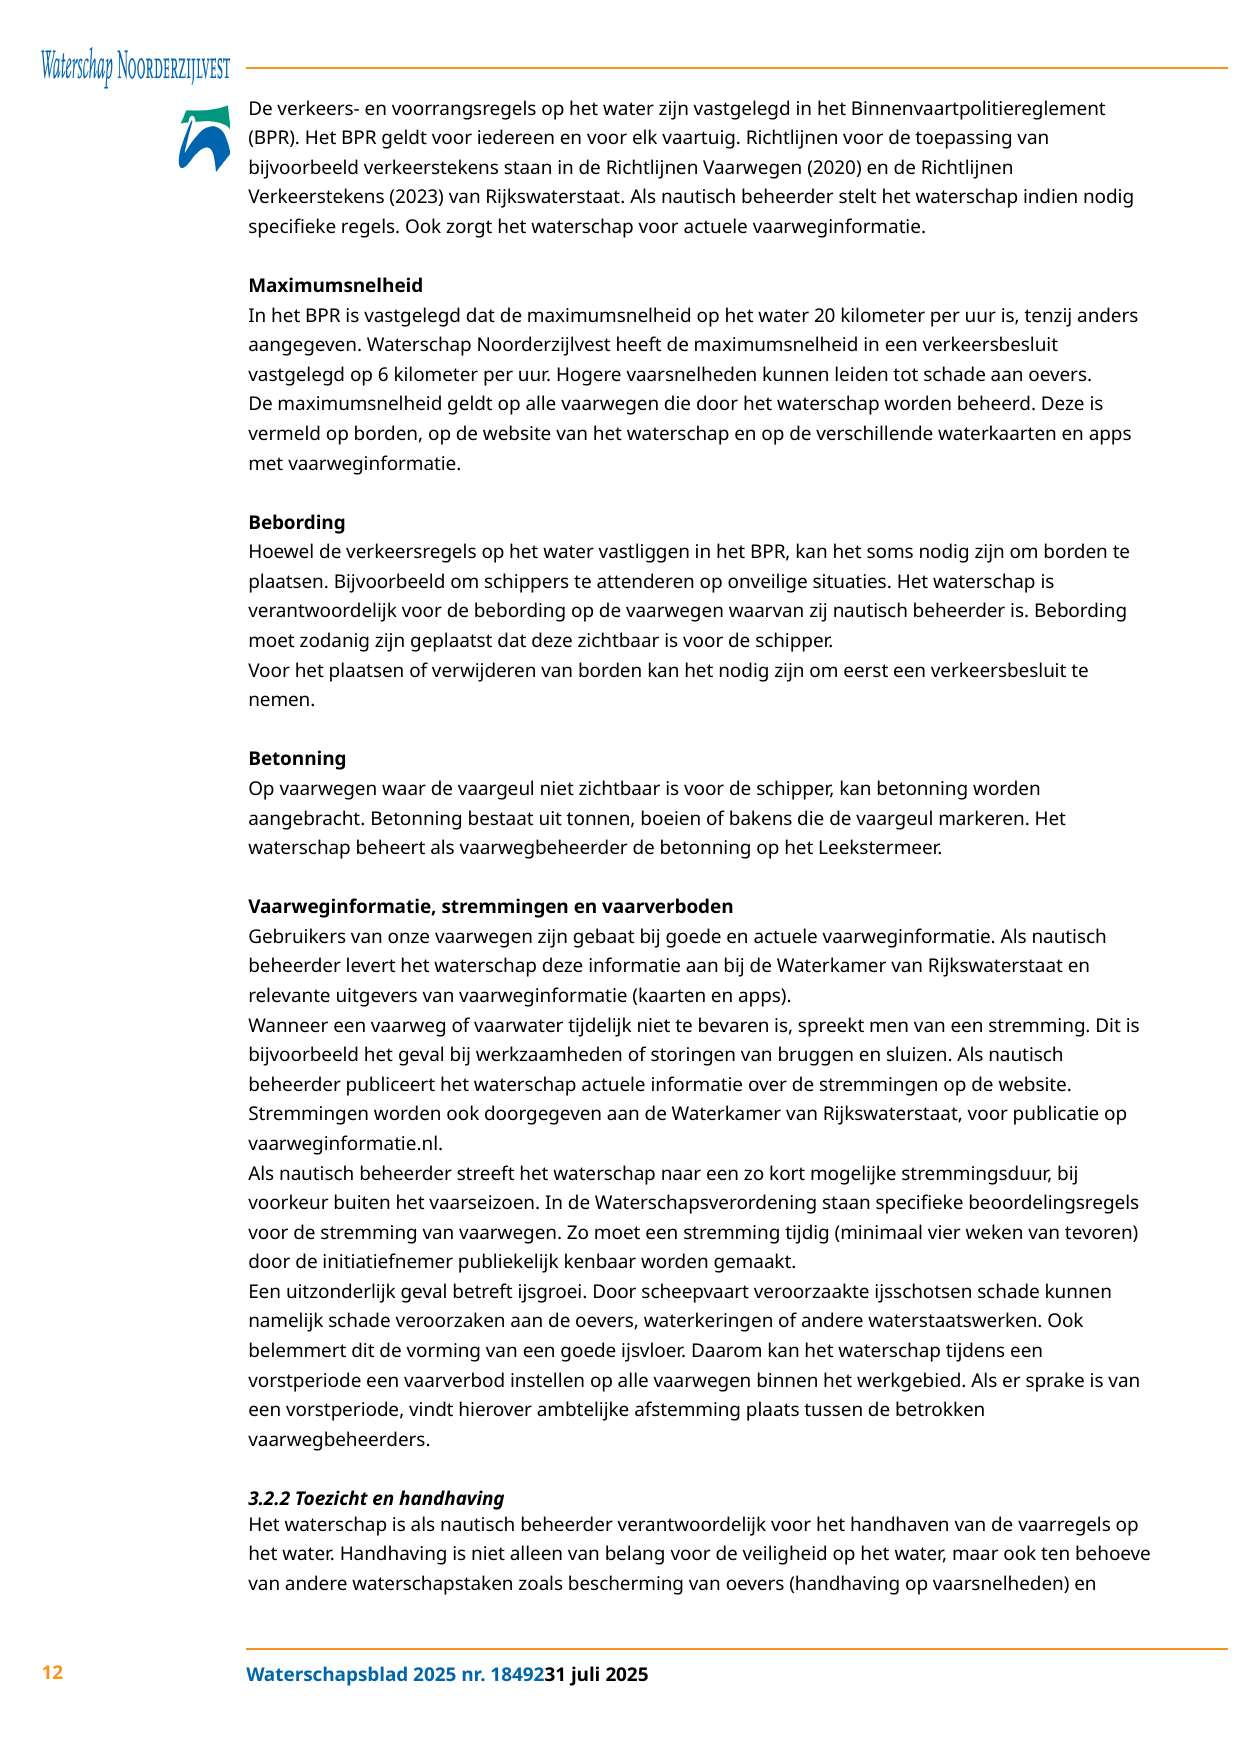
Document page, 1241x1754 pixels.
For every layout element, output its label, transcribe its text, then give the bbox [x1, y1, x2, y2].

text Wanneer een vaarweg of vaarwater tijdelijk niet te bevaren is, spreekt men van een stremming. Dit is bijvoorbeeld het geval bij werkzaamheden of storingen van bruggen en sluizen. Als nautisch beheerder publiceert het waterschap actuele informatie over de stremmingen op de website. Stremmingen worden ook doorgegeven aan de Waterkamer van Rijkswaterstaat, voor publicatie op vaarweginformatie.nl. [248, 1012, 1152, 1156]
text De maximumsnelheid geldt op alle vaarwegen die door het waterschap worden beheerd. Deze is vermeld op borden, op de website van het waterschap en op de verschillende waterkaarten en apps met vaarweginformatie. [248, 391, 1152, 476]
text De verkeers- en voorrangsregels op het water zijn vastgelegd in het Binnenvaartpolitiereglement (BPR). Het BPR geldt voor iedereen en voor elk vaartuig. Richtlijnen voor de toepassing van bijvoorbeeld verkeerstekens staan in de Richtlijnen Vaarwegen (2020) en de Richtlijnen Verkeerstekens (2023) van Rijkswaterstaat. Als nautisch beheerder stelt het waterschap indien nodig specifieke regels. Ook zorgt het waterschap voor actuele vaarweginformatie. [248, 95, 1152, 239]
text Maximumsnelheid [248, 272, 1152, 298]
text Vaarweginformatie, stremmingen en vaarverboden [248, 893, 1152, 919]
text 3.2.2 Toezicht en handhaving [248, 1485, 1152, 1511]
text In het BPR is vastgelegd dat de maximumsnelheid op het water 20 kilometer per uur is, tenzij anders aangegeven. Waterschap Noorderzijlvest heeft de maximumsnelheid in een verkeersbesluit vastgelegd op 6 kilometer per uur. Hogere vaarsnelheden kunnen leiden tot schade aan oevers. [248, 302, 1152, 387]
text Betonning [248, 746, 1152, 771]
text Voor het plaatsen of verwijderen van borden kan het nodig zijn om eerst een verkeersbesluit te nemen. [248, 657, 1152, 712]
text Op vaarwegen waar de vaargeul niet zichtbaar is voor de schipper, kan betonning worden aangebracht. Betonning bestaat uit tonnen, boeien of bakens die de vaargeul markeren. Het waterschap beheert als vaarwegbeheerder de betonning op het Leekstermeer. [248, 775, 1152, 860]
text Het waterschap is als nautisch beheerder verantwoordelijk voor het handhaven van de vaarregels op het water. Handhaving is niet alleen van belang voor de veiligheid op het water, maar ook ten behoeve van andere waterschapstaken zoals bescherming van oevers (handhaving op vaarsnelheden) en [248, 1511, 1152, 1596]
text Een uitzonderlijk geval betreft ijsgroei. Door scheepvaart veroorzaakte ijsschotsen schade kunnen namelijk schade veroorzaken aan de oevers, waterkeringen of andere waterstaatswerken. Ook belemmert dit de vorming van een goede ijsvloer. Daarom kan het waterschap tijdens een vorstperiode een vaarverbod instellen op alle vaarwegen binnen het werkgebied. Als er sprake is van een vorstperiode, vindt hierover ambtelijke afstemming plaats tussen de betrokken vaarwegbeheerders. [248, 1278, 1152, 1452]
text Als nautisch beheerder streeft het waterschap naar een zo kort mogelijke stremmingsduur, bij voorkeur buiten het vaarseizoen. In de Waterschapsverordening staan specifieke beoordelingsregels voor de stremming van vaarwegen. Zo moet een stremming tijdig (minimaal vier weken van tevoren) door de initiatiefnemer publiekelijk kenbaar worden gemaakt. [248, 1160, 1152, 1274]
text Bebording [248, 509, 1152, 535]
picture [41, 47, 231, 172]
text Gebruikers van onze vaarwegen zijn gebaat bij goede en actuele vaarweginformatie. Als nautisch beheerder levert het waterschap deze informatie aan bij de Waterkamer van Rijkswaterstaat en relevante uitgevers van vaarweginformatie (kaarten en apps). [248, 923, 1152, 1008]
text Hoewel de verkeersregels op het water vastliggen in het BPR, kan het soms nodig zijn om borden te plaatsen. Bijvoorbeeld om schippers te attenderen op onveilige situaties. Het waterschap is verantwoordelijk voor de bebording op de vaarwegen waarvan zij nautisch beheerder is. Bebording moet zodanig zijn geplaatst dat deze zichtbaar is voor de schipper. [248, 538, 1152, 653]
